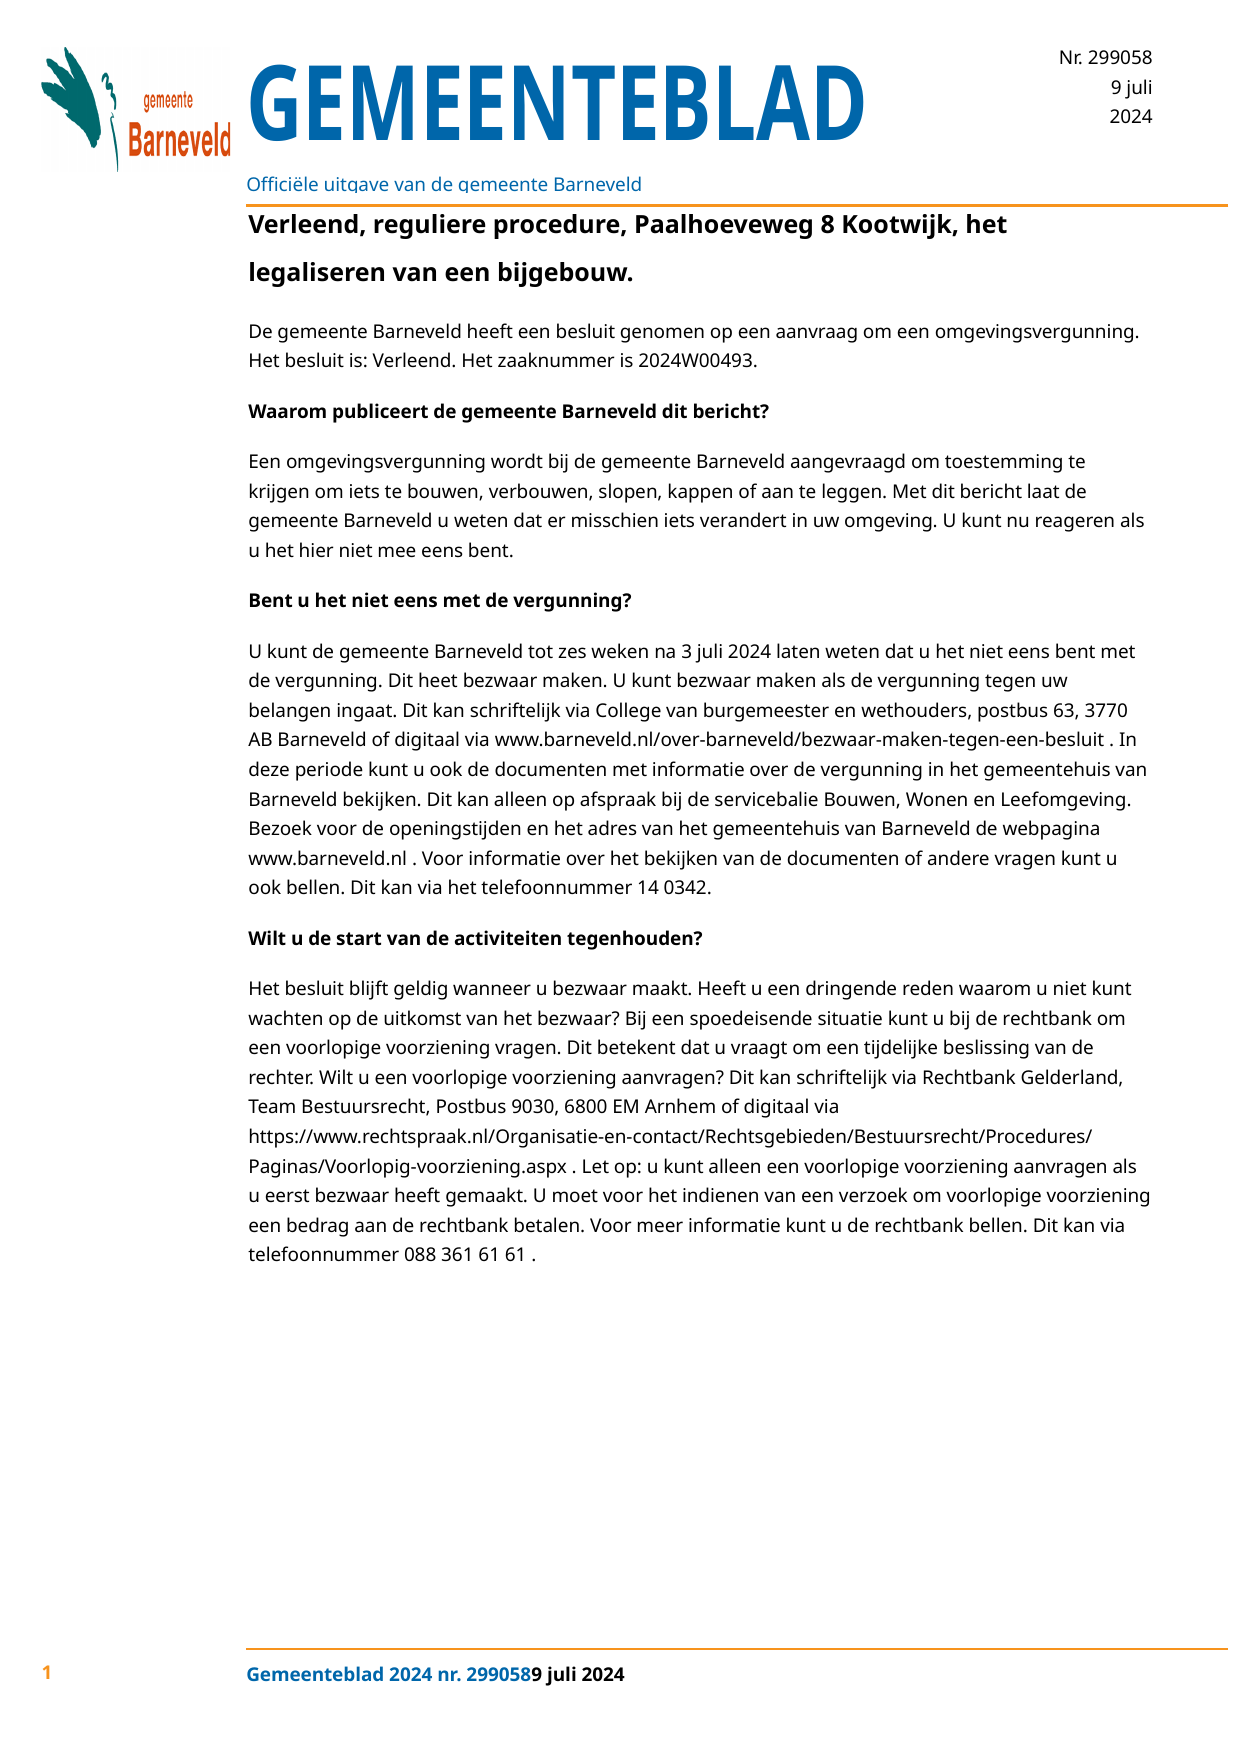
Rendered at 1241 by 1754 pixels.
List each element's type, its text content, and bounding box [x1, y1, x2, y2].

text De gemeente Barneveld heeft een besluit genomen op een aanvraag om een omgevingsvergunning. Het besluit is: Verleend. Het zaaknummer is 2024W00493. [248, 318, 1152, 373]
text Het besluit blijft geldig wanneer u bezwaar maakt. Heeft u een dringende reden waarom u niet kunt wachten op de uitkomst van het bezwaar? Bij een spoedeisende situatie kunt u bij de rechtbank om een voorlopige voorziening vragen. Dit betekent dat u vraagt om een tijdelijke beslissing van de rechter. Wilt u een voorlopige voorziening aanvragen? Dit kan schriftelijk via Rechtbank Gelderland, Team Bestuursrecht, Postbus 9030, 6800 EM Arnhem of digitaal via https://www.rechtspraak.nl/Organisatie-en-contact/Rechtsgebieden/Bestuursrecht/Procedures/Paginas/Voorlopig-voorziening.aspx . Let op: u kunt alleen een voorlopige voorziening aanvragen als u eerst bezwaar heeft gemaakt. U moet voor het indienen van een verzoek om voorlopige voorziening een bedrag aan de rechtbank betalen. Voor meer informatie kunt u de rechtbank bellen. Dit kan via telefoonnummer 088 361 61 61 . [248, 975, 1152, 1267]
text Een omgevingsvergunning wordt bij de gemeente Barneveld aangevraagd om toestemming te krijgen om iets te bouwen, verbouwen, slopen, kappen of aan te leggen. Met dit bericht laat de gemeente Barneveld u weten dat er misschien iets verandert in uw omgeving. U kunt nu reageren als u het hier niet mee eens bent. [248, 448, 1152, 563]
text U kunt de gemeente Barneveld tot zes weken na 3 juli 2024 laten weten dat u het niet eens bent met de vergunning. Dit heet bezwaar maken. U kunt bezwaar maken als de vergunning tegen uw belangen ingaat. Dit kan schriftelijk via College van burgemeester en wethouders, postbus 63, 3770 AB Barneveld of digitaal via www.barneveld.nl/over-barneveld/bezwaar-maken-tegen-een-besluit . In deze periode kunt u ook de documenten met informatie over de vergunning in het gemeentehuis van Barneveld bekijken. Dit kan alleen op afspraak bij de servicebalie Bouwen, Wonen en Leefomgeving. Bezoek voor de openingstijden en het adres van het gemeentehuis van Barneveld de webpagina www.barneveld.nl . Voor informatie over het bekijken van de documenten of andere vragen kunt u ook bellen. Dit kan via het telefoonnummer 14 0342. [248, 638, 1152, 900]
picture [41, 47, 231, 172]
text Wilt u de start van de activiteiten tegenhouden? [248, 925, 1152, 951]
text Waarom publiceert de gemeente Barneveld dit bericht? [248, 398, 1152, 424]
text Bent u het niet eens met de vergunning? [248, 587, 1152, 613]
text Verleend, reguliere procedure, Paalhoeveweg 8 Kootwijk, het legaliseren van een bijgebouw. [248, 207, 1152, 288]
